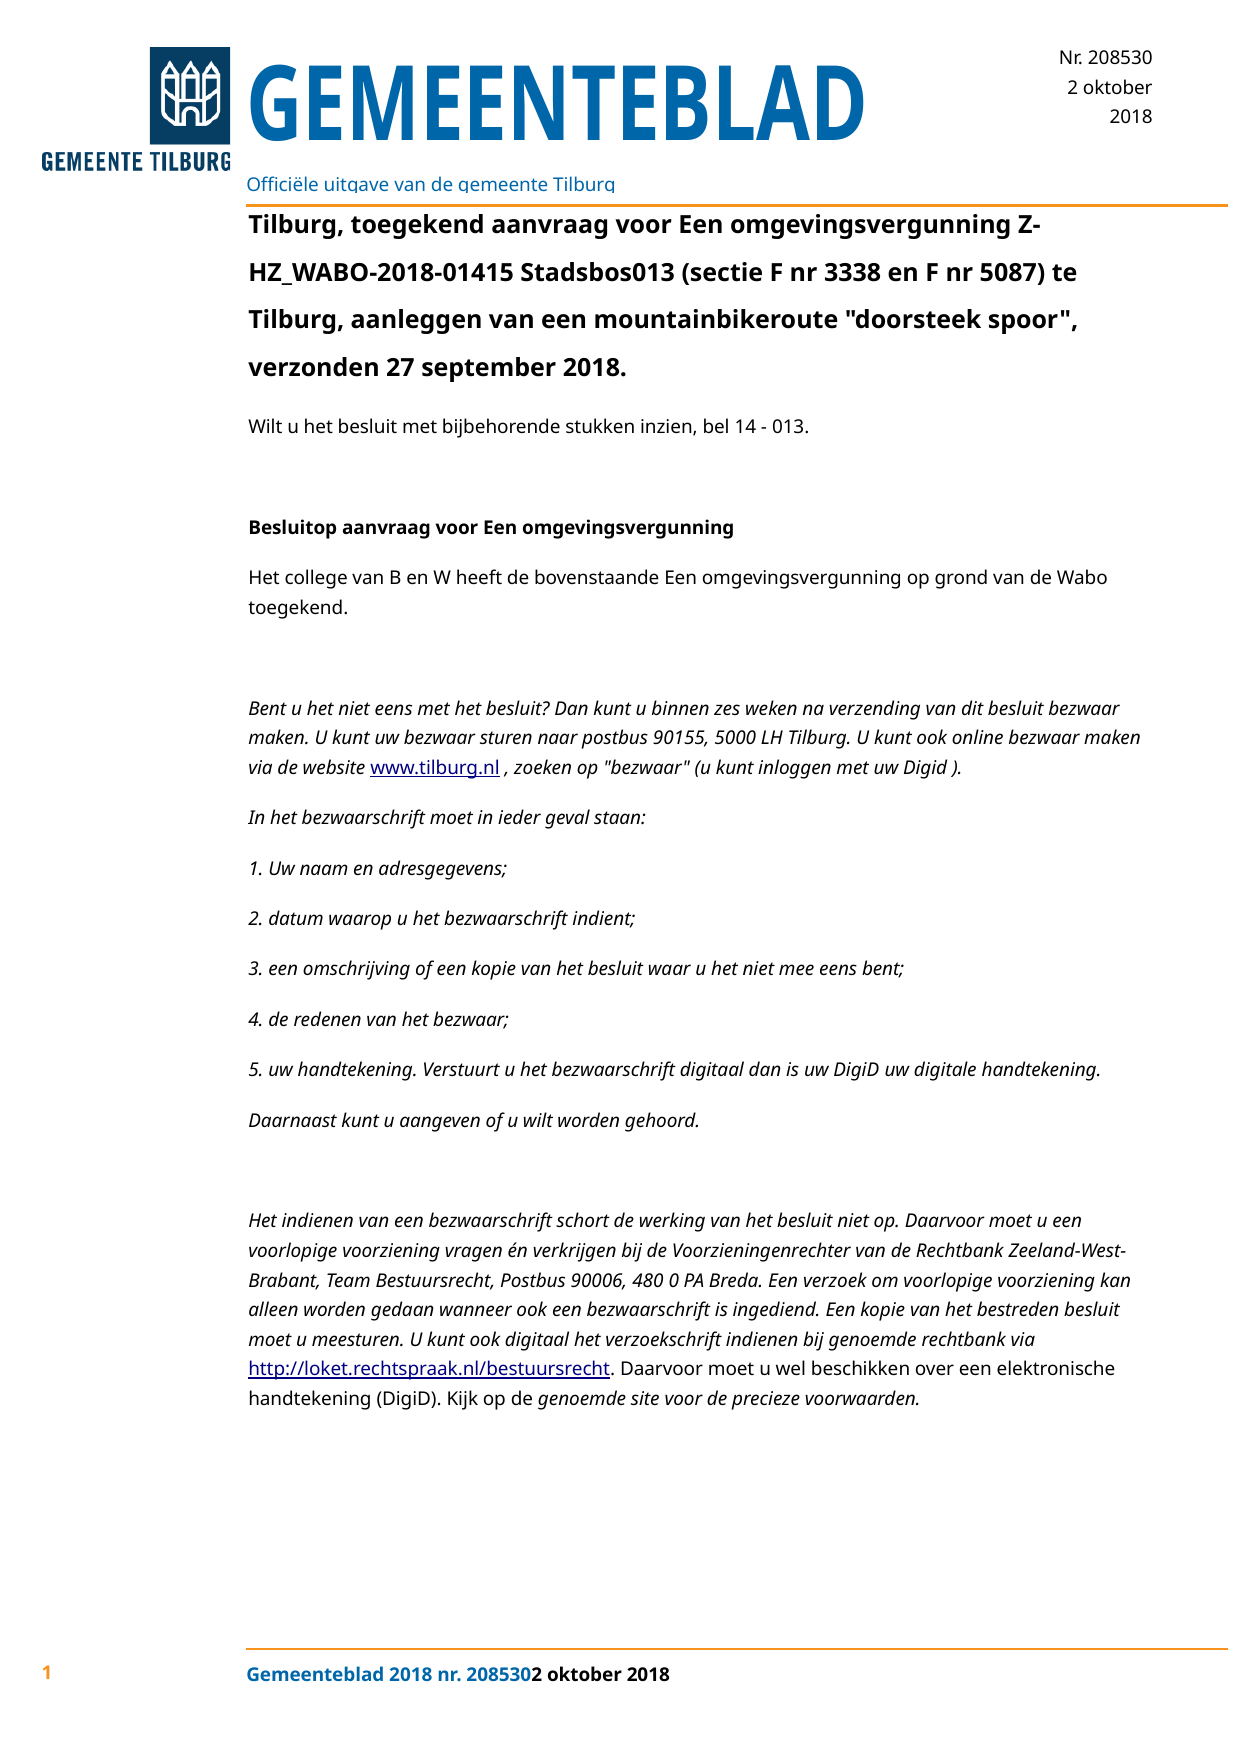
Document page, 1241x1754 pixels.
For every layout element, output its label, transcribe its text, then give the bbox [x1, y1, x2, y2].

text 3. een omschrijving of een kopie van het besluit waar u het niet mee eens bent; [248, 956, 1152, 981]
text Bent u het niet eens met het besluit? Dan kunt u binnen zes weken na verzending van dit besluit bezwaar maken. U kunt uw bezwaar sturen naar postbus 90155, 5000 LH Tilburg. U kunt ook online bezwaar maken via de website www.tilburg.nl , zoeken op "bezwaar" (u kunt inloggen met uw Digid ). [248, 695, 1152, 780]
text 1. Uw naam en adresgegevens; [248, 855, 1152, 881]
text Wilt u het besluit met bijbehorende stukken inzien, bel 14 - 013. [248, 413, 1152, 439]
text Het indienen van een bezwaarschrift schort de werking van het besluit niet op. Daarvoor moet u een voorlopige voorziening vragen én verkrijgen bij de Voorzieningenrechter van de Rechtbank Zeeland-West-Brabant, Team Bestuursrecht, Postbus 90006, 480 0 PA Breda. Een verzoek om voorlopige voorziening kan alleen worden gedaan wanneer ook een bezwaarschrift is ingediend. Een kopie van het bestreden besluit moet u meesturen. U kunt ook digitaal het verzoekschrift indienen bij genoemde rechtbank via http://loket.rechtspraak.nl/bestuursrecht. Daarvoor moet u wel beschikken over een elektronische handtekening (DigiD). Kijk op de genoemde site voor de precieze voorwaarden. [248, 1208, 1152, 1411]
text Tilburg, toegekend aanvraag voor Een omgevingsvergunning Z-HZ_WABO-2018-01415 Stadsbos013 (sectie F nr 3338 en F nr 5087) te Tilburg, aanleggen van een mountainbikeroute "doorsteek spoor", verzonden 27 september 2018. [248, 207, 1152, 384]
text Daarnaast kunt u aangeven of u wilt worden gehoord. [248, 1107, 1152, 1133]
text Besluitop aanvraag voor Een omgevingsvergunning [248, 514, 1152, 540]
picture [41, 47, 231, 172]
text 2. datum waarop u het bezwaarschrift indient; [248, 905, 1152, 931]
text Het college van B en W heeft de bovenstaande Een omgevingsvergunning op grond van de Wabo toegekend. [248, 564, 1152, 620]
text 4. de redenen van het bezwaar; [248, 1006, 1152, 1032]
text In het bezwaarschrift moet in ieder geval staan: [248, 804, 1152, 830]
text 5. uw handtekening. Verstuurt u het bezwaarschrift digitaal dan is uw DigiD uw digitale handtekening. [248, 1056, 1152, 1082]
